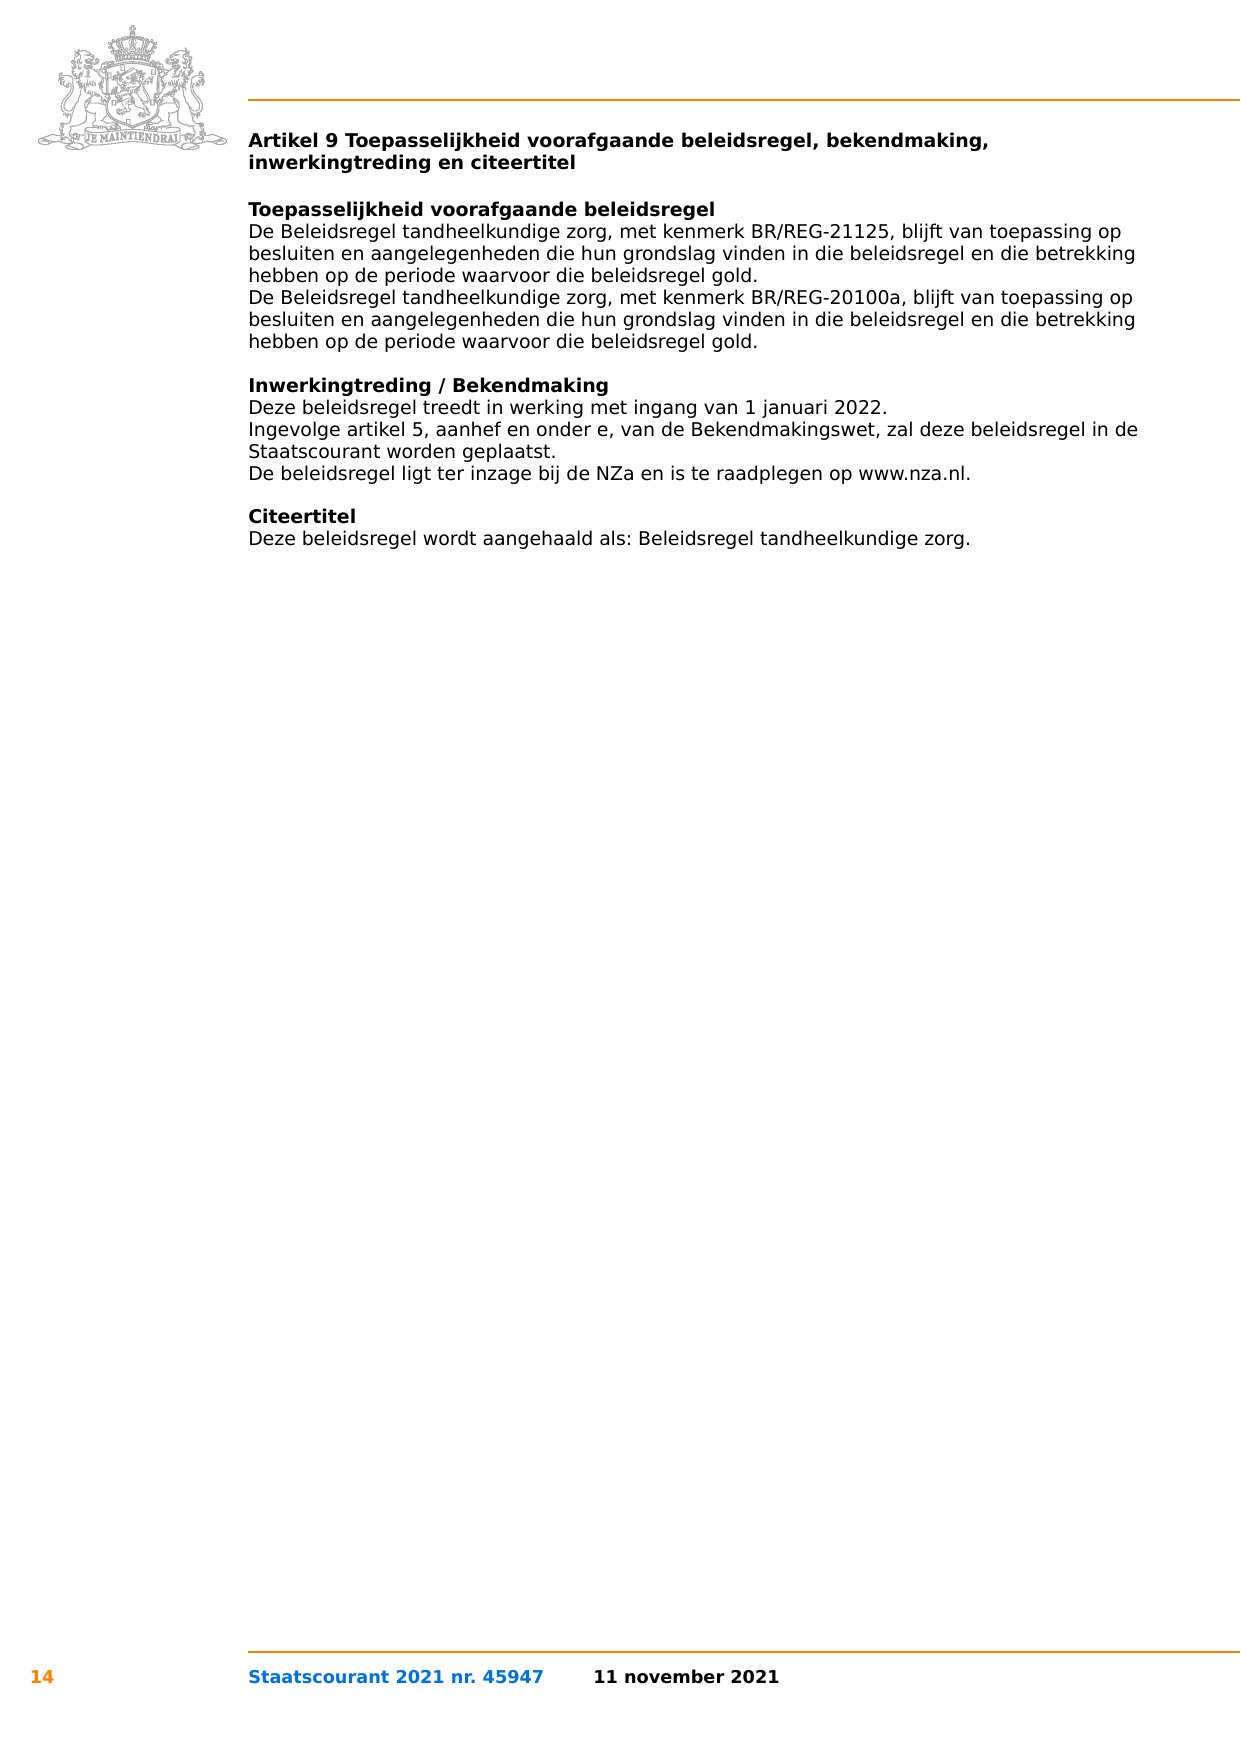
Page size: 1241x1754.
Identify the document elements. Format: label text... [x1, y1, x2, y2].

subtitle Inwerkingtreding / Bekendmaking [248, 374, 1163, 397]
subtitle Toepasselijkheid voorafgaande beleidsregel [248, 199, 1163, 221]
text Deze beleidsregel wordt aangehaald als: Beleidsregel tandheelkundige zorg. [248, 528, 1163, 550]
picture [38, 25, 227, 150]
text Deze beleidsregel treedt in werking met ingang van 1 januari 2022. [248, 397, 1163, 418]
text Ingevolge artikel 5, aanhef en onder e, van de Bekendmakingswet, zal deze beleidsregel in de Staatscourant worden geplaatst. [248, 418, 1163, 462]
text De beleidsregel ligt ter inzage bij de NZa en is te raadplegen op www.nza.nl. [248, 462, 1163, 484]
subtitle Citeertitel [248, 506, 1163, 528]
text De Beleidsregel tandheelkundige zorg, met kenmerk BR/REG-20100a, blijft van toepassing op besluiten en aangelegenheden die hun grondslag vinden in die beleidsregel en die betrekking hebben op de periode waarvoor die beleidsregel gold. [248, 287, 1163, 353]
subtitle Artikel 9 Toepasselijkheid voorafgaande beleidsregel, bekendmaking, inwerkingtreding en citeertitel [248, 130, 1163, 174]
text De Beleidsregel tandheelkundige zorg, met kenmerk BR/REG-21125, blijft van toepassing op besluiten en aangelegenheden die hun grondslag vinden in die beleidsregel en die betrekking hebben op de periode waarvoor die beleidsregel gold. [248, 221, 1163, 287]
